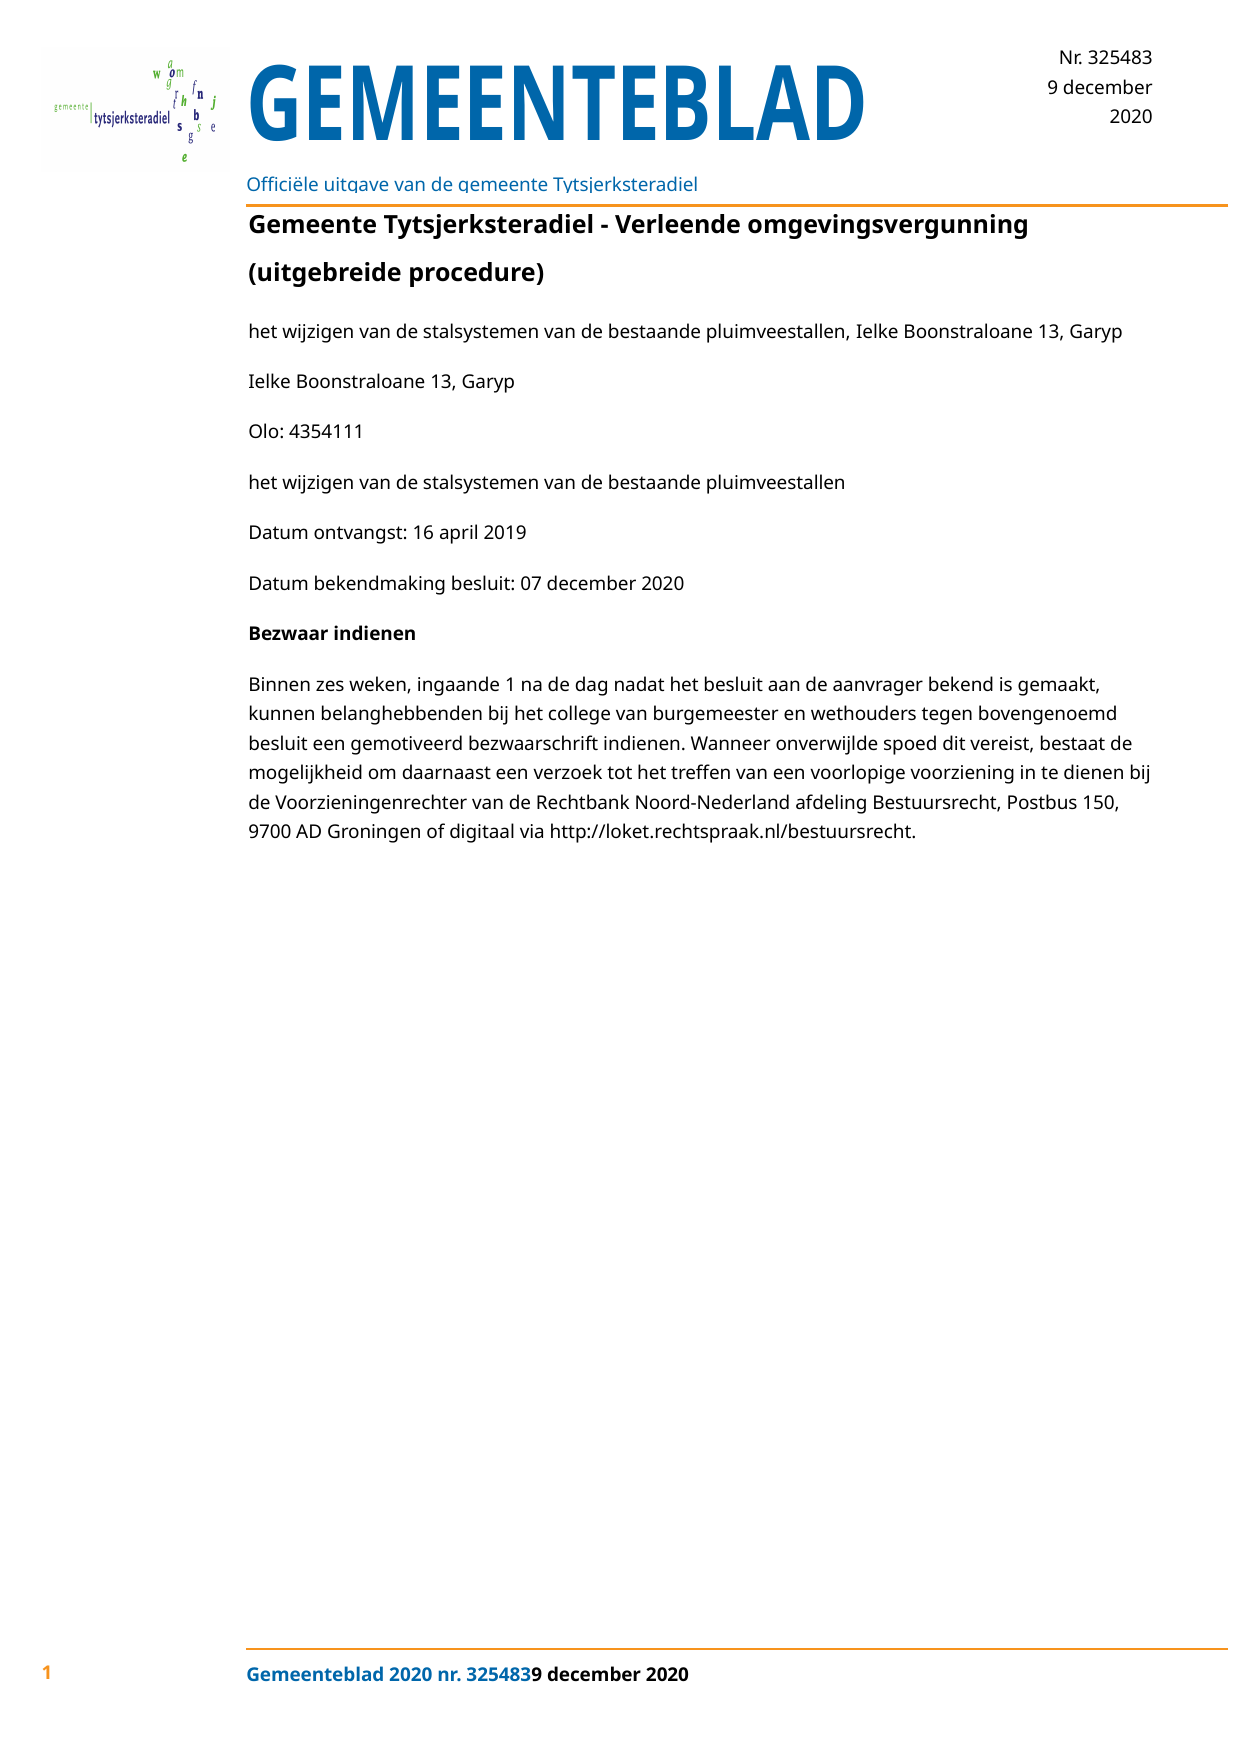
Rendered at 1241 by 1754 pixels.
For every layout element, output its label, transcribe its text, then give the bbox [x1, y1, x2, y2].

text Datum ontvangst: 16 april 2019 [248, 519, 1152, 545]
text Olo: 4354111 [248, 419, 1152, 444]
text Ielke Boonstraloane 13, Garyp [248, 368, 1152, 394]
text Gemeente Tytsjerksteradiel - Verleende omgevingsvergunning (uitgebreide procedure) [248, 207, 1152, 288]
text Bezwaar indienen [248, 620, 1152, 646]
text Datum bekendmaking besluit: 07 december 2020 [248, 570, 1152, 596]
text het wijzigen van de stalsystemen van de bestaande pluimveestallen [248, 469, 1152, 495]
picture [41, 47, 231, 172]
text Binnen zes weken, ingaande 1 na de dag nadat het besluit aan de aanvrager bekend is gemaakt, kunnen belanghebbenden bij het college van burgemeester en wethouders tegen bovengenoemd besluit een gemotiveerd bezwaarschrift indienen. Wanneer onverwijlde spoed dit vereist, bestaat de mogelijkheid om daarnaast een verzoek tot het treffen van een voorlopige voorziening in te dienen bij de Voorzieningenrechter van de Rechtbank Noord-Nederland afdeling Bestuursrecht, Postbus 150, 9700 AD Groningen of digitaal via http://loket.rechtspraak.nl/bestuursrecht. [248, 671, 1152, 844]
text het wijzigen van de stalsystemen van de bestaande pluimveestallen, Ielke Boonstraloane 13, Garyp [248, 318, 1152, 344]
